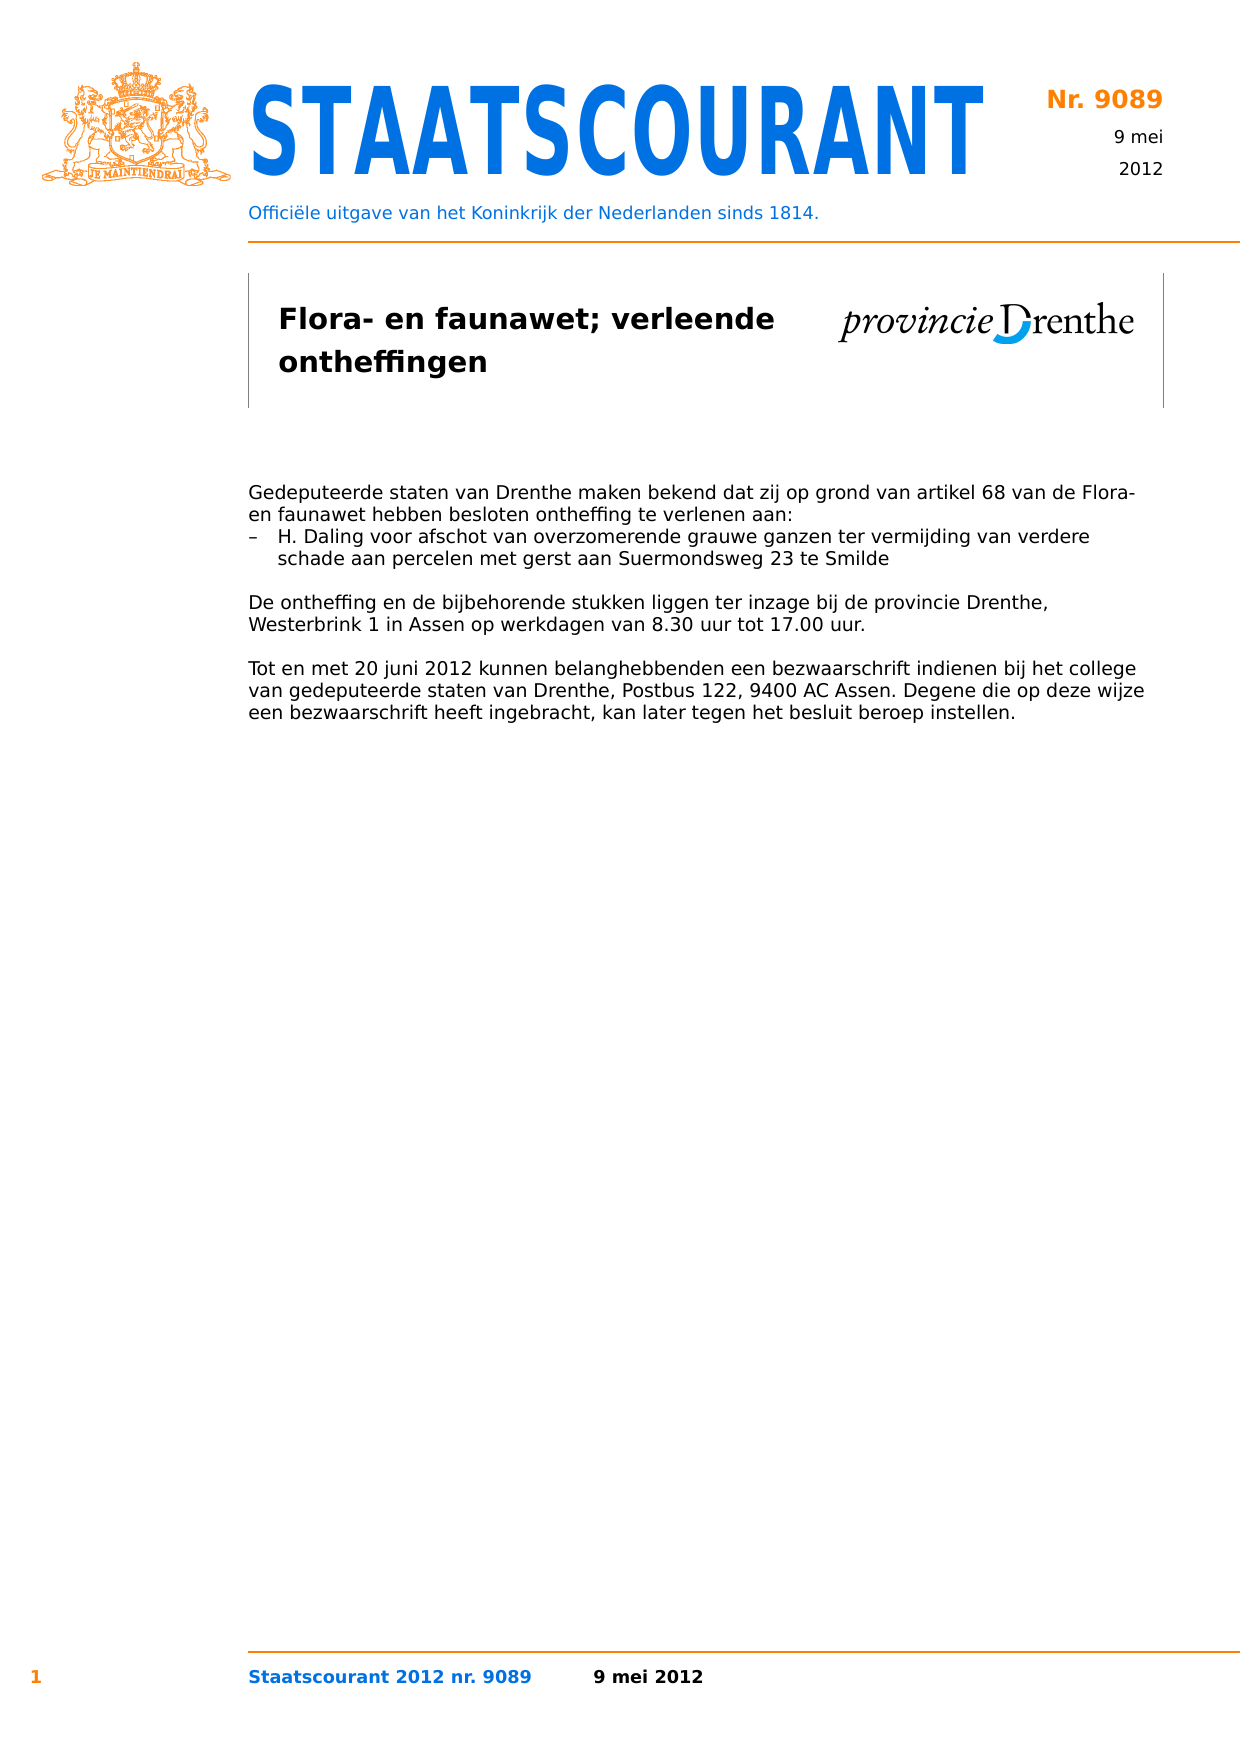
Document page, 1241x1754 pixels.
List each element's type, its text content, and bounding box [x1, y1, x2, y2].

picture [838, 302, 1134, 344]
table_cell 2012 [998, 153, 1240, 203]
text Gedeputeerde staten van Drenthe maken bekend dat zij op grond van artikel 68 van de Flora- en faunawet hebben besloten ontheffing te verlenen aan: [248, 482, 1163, 526]
subtitle Flora- en faunawet; verleende ontheffingen [249, 273, 1163, 408]
text – H. Daling voor afschot van overzomerende grauwe ganzen ter vermijding van verdere schade aan percelen met gerst aan Suermondsweg 23 te Smilde [248, 526, 1163, 570]
picture [41, 62, 231, 186]
text De ontheffing en de bijbehorende stukken liggen ter inzage bij de provincie Drenthe, Westerbrink 1 in Assen op werkdagen van 8.30 uur tot 17.00 uur. [248, 592, 1163, 636]
table_header [25, 62, 248, 241]
table_header STAATSCOURANT [248, 62, 998, 203]
table_cell 9 mei [998, 121, 1240, 153]
table_cell Officiële uitgave van het Koninkrijk der Nederlanden sinds 1814. [248, 203, 1240, 241]
text Tot en met 20 juni 2012 kunnen belanghebbenden een bezwaarschrift indienen bij het college van gedeputeerde staten van Drenthe, Postbus 122, 9400 AC Assen. Degene die op deze wijze een bezwaarschrift heeft ingebracht, kan later tegen het besluit beroep instellen. [248, 658, 1163, 724]
table_header Nr. 9089 [998, 62, 1240, 121]
